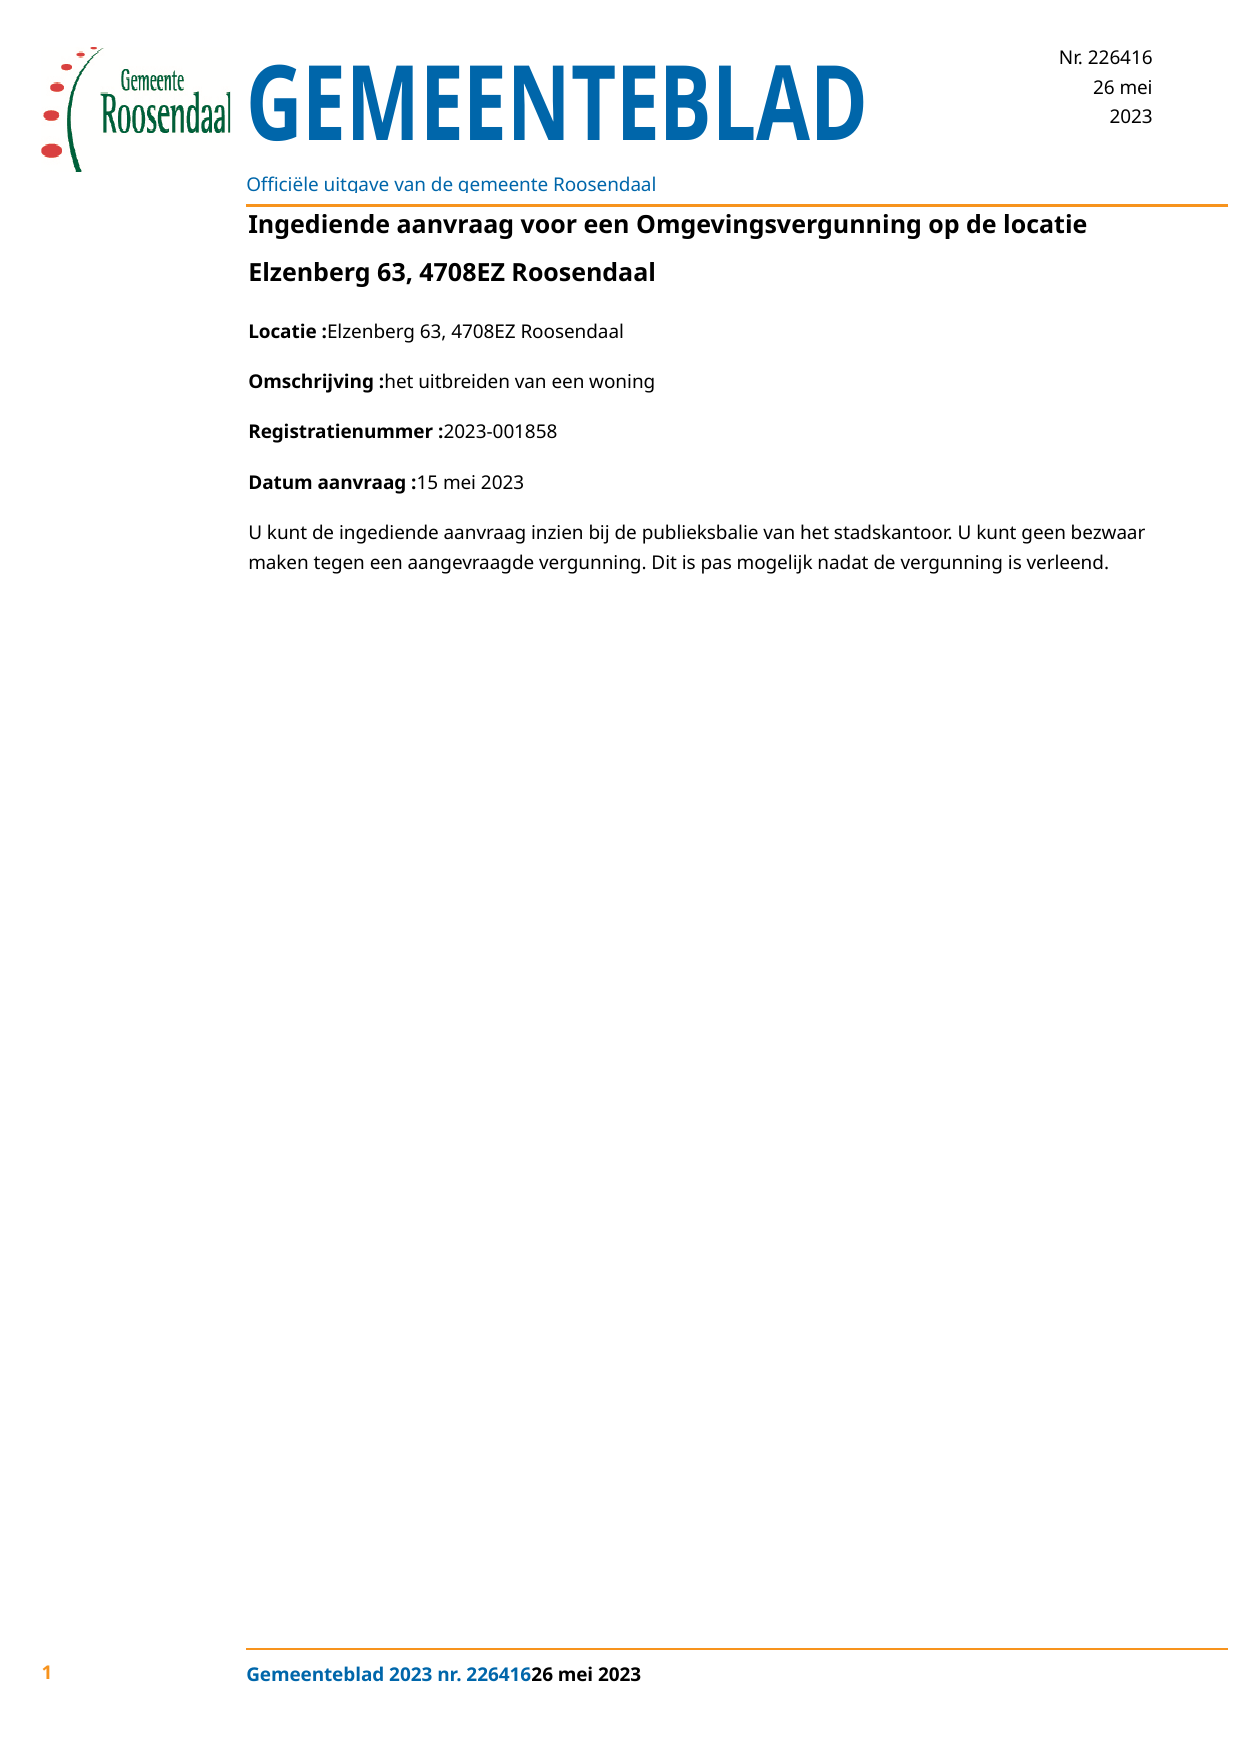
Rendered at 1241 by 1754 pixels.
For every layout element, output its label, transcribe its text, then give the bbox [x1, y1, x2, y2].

text Ingediende aanvraag voor een Omgevingsvergunning op de locatie Elzenberg 63, 4708EZ Roosendaal [248, 207, 1152, 288]
text Locatie :Elzenberg 63, 4708EZ Roosendaal [248, 318, 1152, 344]
text Omschrijving :het uitbreiden van een woning [248, 368, 1152, 394]
text Registratienummer :2023-001858 [248, 419, 1152, 444]
text U kunt de ingediende aanvraag inzien bij de publieksbalie van het stadskantoor. U kunt geen bezwaar maken tegen een aangevraagde vergunning. Dit is pas mogelijk nadat de vergunning is verleend. [248, 519, 1152, 575]
picture [41, 47, 231, 172]
text Datum aanvraag :15 mei 2023 [248, 469, 1152, 495]
